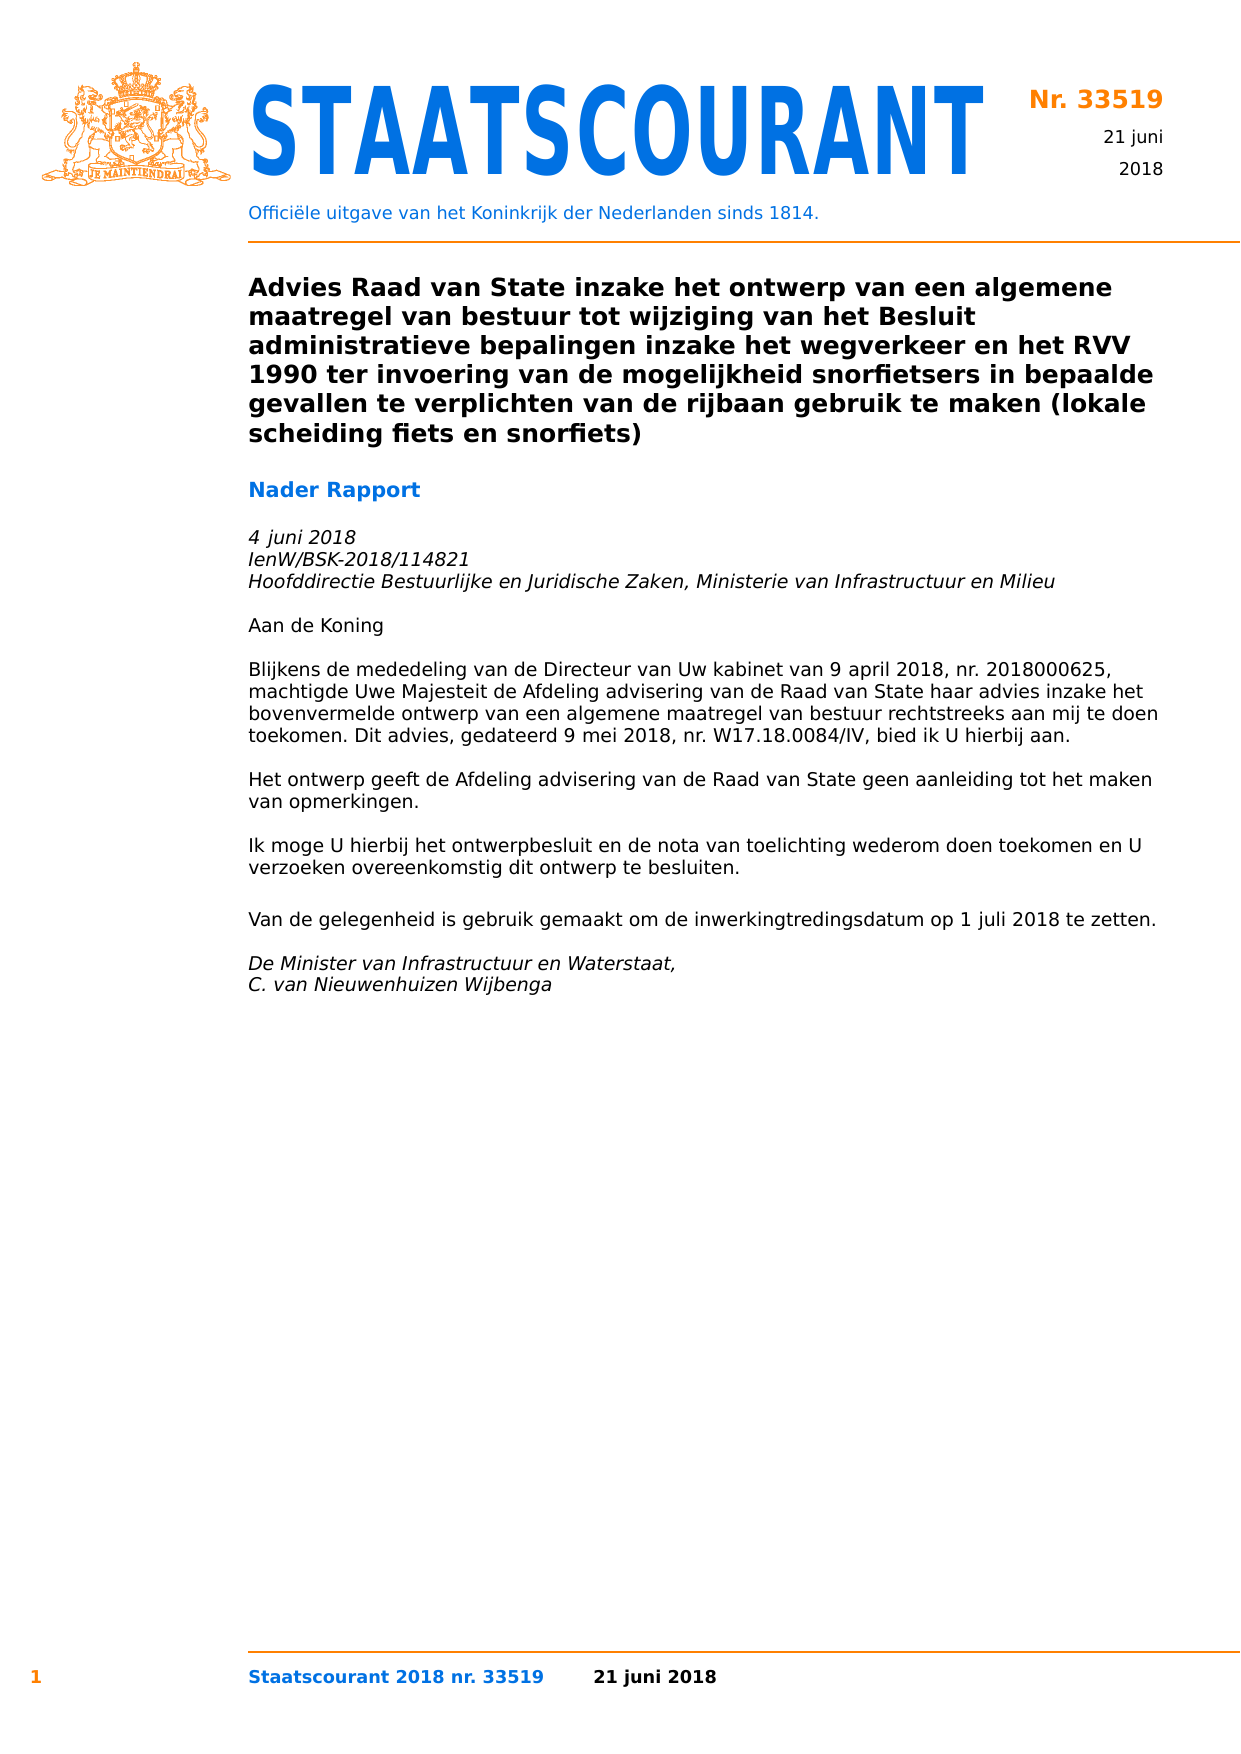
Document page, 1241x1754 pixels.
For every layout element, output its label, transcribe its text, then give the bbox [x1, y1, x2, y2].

subtitle Nader Rapport [248, 478, 1163, 502]
text IenW/BSK-2018/114821 [248, 549, 1163, 571]
text Blijkens de mededeling van de Directeur van Uw kabinet van 9 april 2018, nr. 2018000625, machtigde Uwe Majesteit de Afdeling advisering van de Raad van State haar advies inzake het bovenvermelde ontwerp van een algemene maatregel van bestuur rechtstreeks aan mij te doen toekomen. Dit advies, gedateerd 9 mei 2018, nr. W17.18.0084/IV, bied ik U hierbij aan. [248, 659, 1163, 747]
text Ik moge U hierbij het ontwerpbesluit en de nota van toelichting wederom doen toekomen en U verzoeken overeenkomstig dit ontwerp te besluiten. [248, 834, 1163, 878]
subtitle Advies Raad van State inzake het ontwerp van een algemene maatregel van bestuur tot wijziging van het Besluit administratieve bepalingen inzake het wegverkeer en het RVV 1990 ter invoering van de mogelijkheid snorfietsers in bepaalde gevallen te verplichten van de rijbaan gebruik te maken (lokale scheiding fiets en snorfiets) [248, 273, 1163, 448]
table_cell 2018 [998, 153, 1240, 203]
text Het ontwerp geeft de Afdeling advisering van de Raad van State geen aanleiding tot het maken van opmerkingen. [248, 769, 1163, 813]
table_header [25, 62, 248, 241]
text Aan de Koning [248, 615, 1163, 637]
text Van de gelegenheid is gebruik gemaakt om de inwerkingtredingsdatum op 1 juli 2018 te zetten. [248, 908, 1163, 931]
text De Minister van Infrastructuur en Waterstaat, C. van Nieuwenhuizen Wijbenga [248, 952, 1163, 996]
text 4 juni 2018 [248, 527, 1163, 549]
text Hoofddirectie Bestuurlijke en Juridische Zaken, Ministerie van Infrastructuur en Milieu [248, 571, 1163, 593]
table_header STAATSCOURANT [248, 62, 998, 203]
table_cell Officiële uitgave van het Koninkrijk der Nederlanden sinds 1814. [248, 203, 1240, 241]
table_header Nr. 33519 [998, 62, 1240, 121]
picture [41, 62, 231, 186]
table_cell 21 juni [998, 121, 1240, 153]
